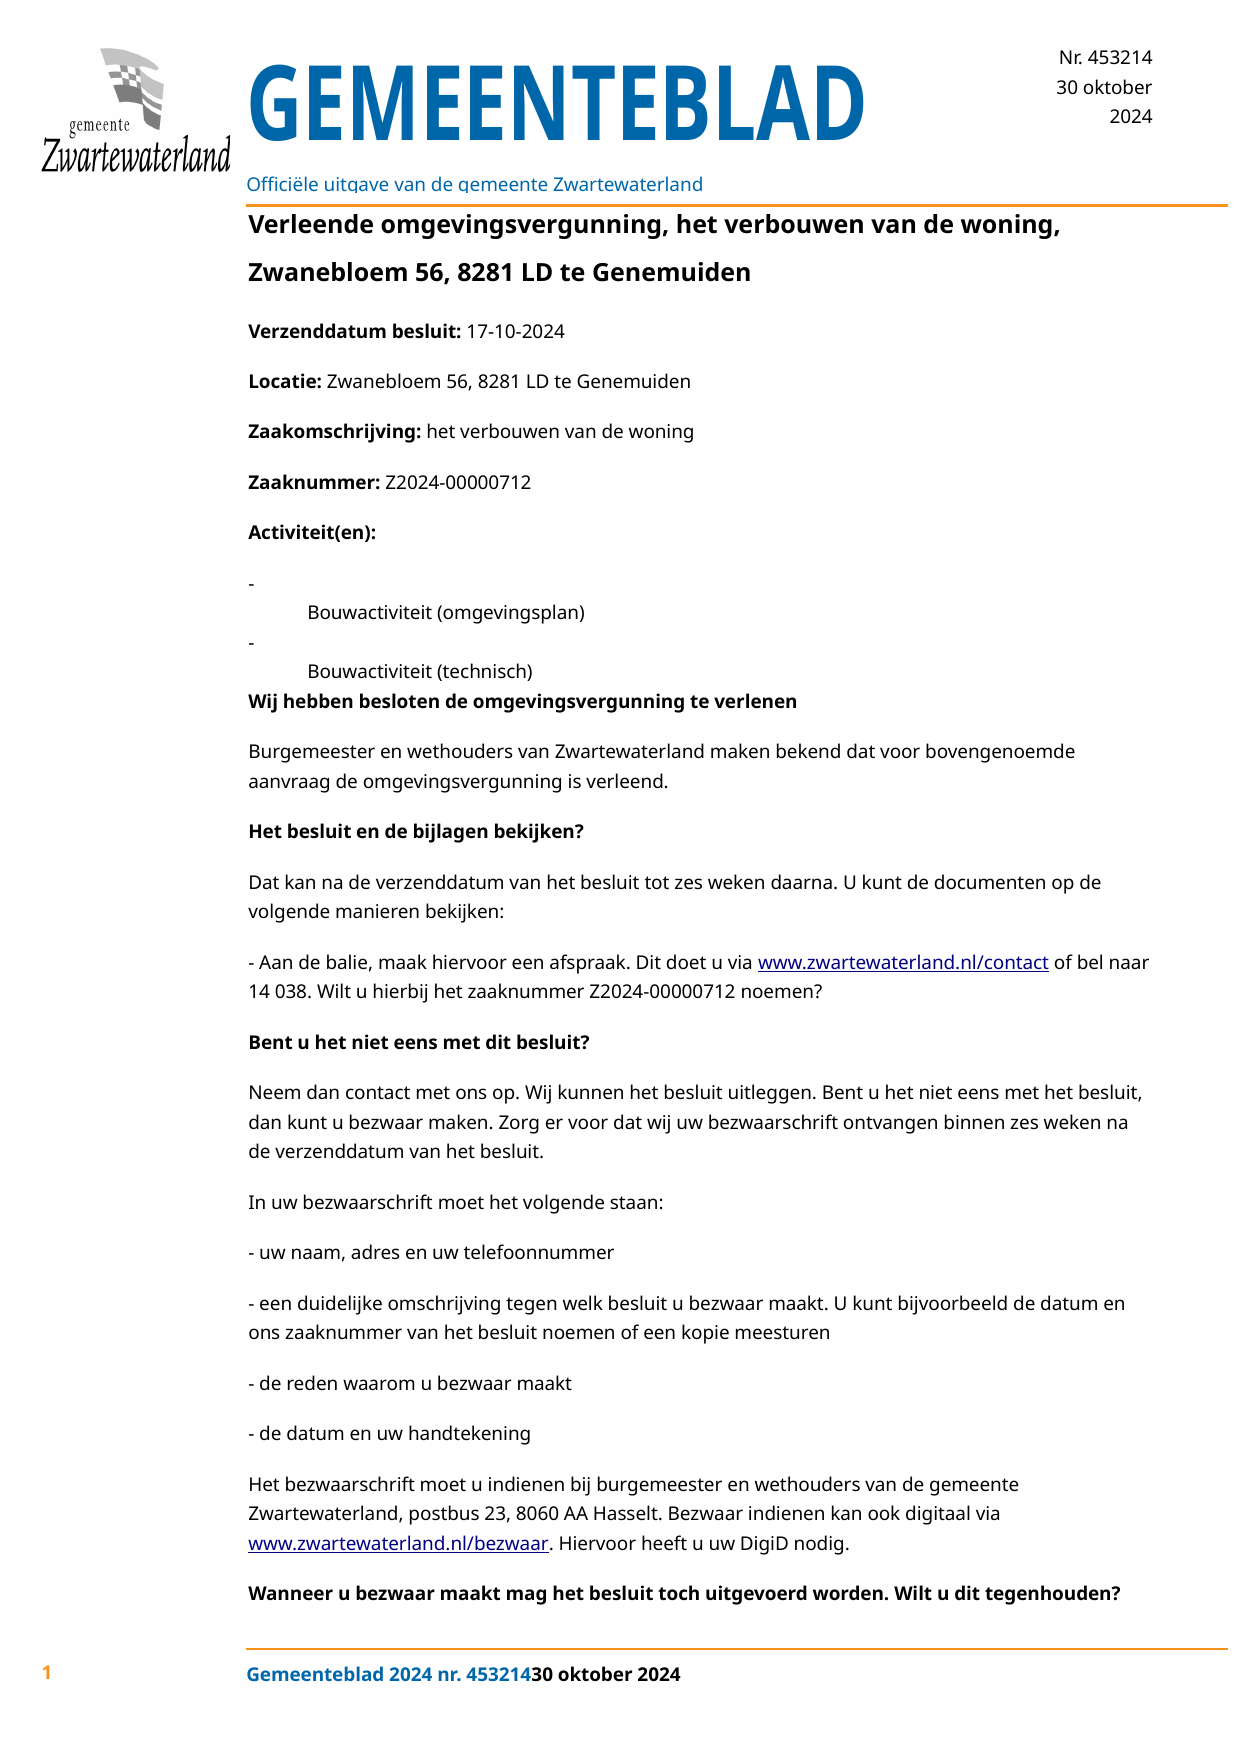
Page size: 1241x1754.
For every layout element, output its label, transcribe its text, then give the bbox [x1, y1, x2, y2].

text Zaaknummer: Z2024-00000712 [248, 469, 1152, 495]
text Het besluit en de bijlagen bekijken? [248, 819, 1152, 844]
text Wij hebben besloten de omgevingsvergunning te verlenen [248, 688, 1152, 714]
text Bent u het niet eens met dit besluit? [248, 1029, 1152, 1055]
text Zaakomschrijving: het verbouwen van de woning [248, 419, 1152, 444]
list Bouwactiviteit (omgevingsplan) [248, 599, 1152, 625]
text Neem dan contact met ons op. Wij kunnen het besluit uitleggen. Bent u het niet eens met het besluit, dan kunt u bezwaar maken. Zorg er voor dat wij uw bezwaarschrift ontvangen binnen zes weken na de verzenddatum van het besluit. [248, 1079, 1152, 1164]
text Wanneer u bezwaar maakt mag het besluit toch uitgevoerd worden. Wilt u dit tegenhouden? [248, 1580, 1152, 1606]
text - de datum en uw handtekening [248, 1420, 1152, 1446]
text Het bezwaarschrift moet u indienen bij burgemeester en wethouders van de gemeente Zwartewaterland, postbus 23, 8060 AA Hasselt. Bezwaar indienen kan ook digitaal via www.zwartewaterland.nl/bezwaar. Hiervoor heeft u uw DigiD nodig. [248, 1471, 1152, 1556]
text - een duidelijke omschrijving tegen welk besluit u bezwaar maakt. U kunt bijvoorbeeld de datum en ons zaaknummer van het besluit noemen of een kopie meesturen [248, 1290, 1152, 1345]
text Dat kan na de verzenddatum van het besluit tot zes weken daarna. U kunt de documenten op de volgende manieren bekijken: [248, 869, 1152, 924]
text In uw bezwaarschrift moet het volgende staan: [248, 1189, 1152, 1215]
text Verleende omgevingsvergunning, het verbouwen van de woning, Zwanebloem 56, 8281 LD te Genemuiden [248, 207, 1152, 288]
text - Aan de balie, maak hiervoor een afspraak. Dit doet u via www.zwartewaterland.nl/contact of bel naar 14 038. Wilt u hierbij het zaaknummer Z2024-00000712 noemen? [248, 949, 1152, 1004]
text Locatie: Zwanebloem 56, 8281 LD te Genemuiden [248, 368, 1152, 394]
text - uw naam, adres en uw telefoonnummer [248, 1239, 1152, 1265]
text - de reden waarom u bezwaar maakt [248, 1370, 1152, 1396]
text Verzenddatum besluit: 17-10-2024 [248, 318, 1152, 344]
list Bouwactiviteit (technisch) [248, 659, 1152, 684]
text Activiteit(en): [248, 519, 1152, 545]
picture [41, 47, 231, 172]
text Burgemeester en wethouders van Zwartewaterland maken bekend dat voor bovengenoemde aanvraag de omgevingsvergunning is verleend. [248, 739, 1152, 794]
